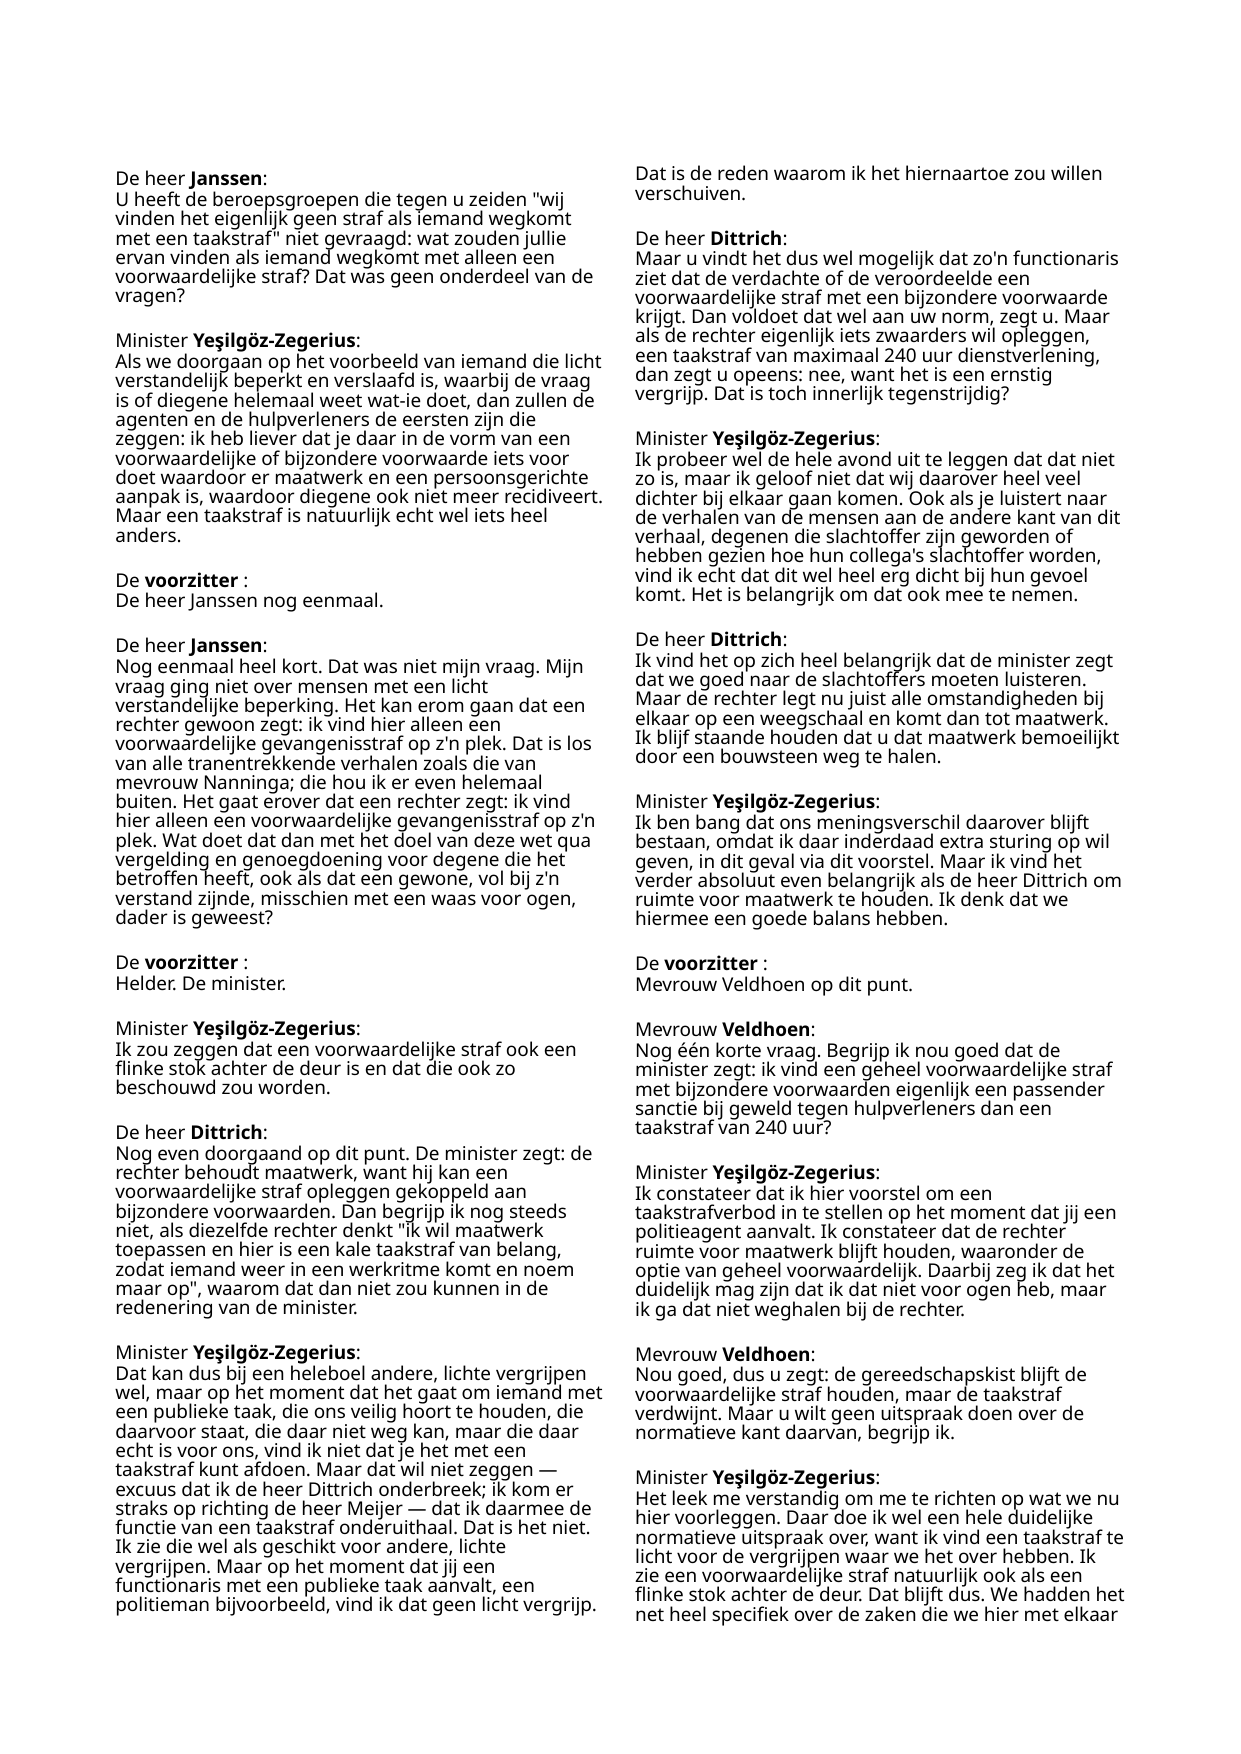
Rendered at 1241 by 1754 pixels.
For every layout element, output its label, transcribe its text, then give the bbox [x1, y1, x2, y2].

text Minister Yeşilgöz-Zegerius: [635, 1464, 1125, 1490]
text De heer Janssen: [115, 165, 605, 191]
text Nog eenmaal heel kort. Dat was niet mijn vraag. Mijn vraag ging niet over mensen met een licht verstandelijke beperking. Het kan erom gaan dat een rechter gewoon zegt: ik vind hier alleen een voorwaardelijke gevangenisstraf op z'n plek. Dat is los van alle tranentrekkende verhalen zoals die van mevrouw Nanninga; die hou ik er even helemaal buiten. Het gaat erover dat een rechter zegt: ik vind hier alleen een voorwaardelijke gevangenisstraf op z'n plek. Wat doet dat dan met het doel van deze wet qua vergelding en genoegdoening voor degene die het betroffen heeft, ook als dat een gewone, vol bij z'n verstand zijnde, misschien met een waas voor ogen, dader is geweest? [115, 658, 605, 928]
text De heer Dittrich: [635, 626, 1125, 652]
text Nog even doorgaand op dit punt. De minister zegt: de rechter behoudt maatwerk, want hij kan een voorwaardelijke straf opleggen gekoppeld aan bijzondere voorwaarden. Dan begrijp ik nog steeds niet, als diezelfde rechter denkt "ik wil maatwerk toepassen en hier is een kale taakstraf van belang, zodat iemand weer in een werkritme komt en noem maar op", waarom dat dan niet zou kunnen in de redenering van de minister. [115, 1145, 605, 1318]
text De heer Janssen: [115, 633, 605, 658]
text Ik probeer wel de hele avond uit te leggen dat dat niet zo is, maar ik geloof niet dat wij daarover heel veel dichter bij elkaar gaan komen. Ook als je luistert naar de verhalen van de mensen aan de andere kant van dit verhaal, degenen die slachtoffer zijn geworden of hebben gezien hoe hun collega's slachtoffer worden, vind ik echt dat dit wel heel erg dicht bij hun gevoel komt. Het is belangrijk om dat ook mee te nemen. [635, 451, 1125, 605]
text Dat kan dus bij een heleboel andere, lichte vergrijpen wel, maar op het moment dat het gaat om iemand met een publieke taak, die ons veilig hoort te houden, die daarvoor staat, die daar niet weg kan, maar die daar echt is voor ons, vind ik niet dat je het met een taakstraf kunt afdoen. Maar dat wil niet zeggen — excuus dat ik de heer Dittrich onderbreek; ik kom er straks op richting de heer Meijer — dat ik daarmee de functie van een taakstraf onderuithaal. Dat is het niet. Ik zie die wel als geschikt voor andere, lichte vergrijpen. Maar op het moment dat jij een functionaris met een publieke taak aanvalt, een politieman bijvoorbeeld, vind ik dat geen licht vergrijp. [115, 1365, 605, 1615]
text De heer Dittrich: [115, 1119, 605, 1145]
text Ik ben bang dat ons meningsverschil daarover blijft bestaan, omdat ik daar inderdaad extra sturing op wil geven, in dit geval via dit voorstel. Maar ik vind het verder absoluut even belangrijk als de heer Dittrich om ruimte voor maatwerk te houden. Ik denk dat we hiermee een goede balans hebben. [635, 814, 1125, 930]
text Het leek me verstandig om me te richten op wat we nu hier voorleggen. Daar doe ik wel een hele duidelijke normatieve uitspraak over, want ik vind een taakstraf te licht voor de vergrijpen waar we het over hebben. Ik zie een voorwaardelijke straf natuurlijk ook als een flinke stok achter de deur. Dat blijft dus. We hadden het net heel specifiek over de zaken die we hier met elkaar [635, 1490, 1125, 1625]
text De heer Janssen nog eenmaal. [115, 592, 605, 612]
text U heeft de beroepsgroepen die tegen u zeiden "wij vinden het eigenlijk geen straf als iemand wegkomt met een taakstraf" niet gevraagd: wat zouden jullie ervan vinden als iemand wegkomt met alleen een voorwaardelijke straf? Dat was geen onderdeel van de vragen? [115, 191, 605, 307]
text Mevrouw Veldhoen op dit punt. [635, 976, 1125, 996]
text Dat is de reden waarom ik het hiernaartoe zou willen verschuiven. [635, 165, 1125, 204]
text Mevrouw Veldhoen: [635, 1341, 1125, 1366]
text Als we doorgaan op het voorbeeld van iemand die licht verstandelijk beperkt en verslaafd is, waarbij de vraag is of diegene helemaal weet wat-ie doet, dan zullen de agenten en de hulpverleners de eersten zijn die zeggen: ik heb liever dat je daar in de vorm van een voorwaardelijke of bijzondere voorwaarde iets voor doet waardoor er maatwerk en een persoonsgerichte aanpak is, waardoor diegene ook niet meer recidiveert. Maar een taakstraf is natuurlijk echt wel iets heel anders. [115, 353, 605, 546]
text Minister Yeşilgöz-Zegerius: [115, 327, 605, 353]
text De voorzitter : [115, 949, 605, 975]
text De voorzitter : [115, 567, 605, 592]
text Minister Yeşilgöz-Zegerius: [635, 788, 1125, 814]
text Nog één korte vraag. Begrijp ik nou goed dat de minister zegt: ik vind een geheel voorwaardelijke straf met bijzondere voorwaarden eigenlijk een passender sanctie bij geweld tegen hulpverleners dan een taakstraf van 240 uur? [635, 1042, 1125, 1138]
text Maar u vindt het dus wel mogelijk dat zo'n functionaris ziet dat de verdachte of de veroordeelde een voorwaardelijke straf met een bijzondere voorwaarde krijgt. Dan voldoet dat wel aan uw norm, zegt u. Maar als de rechter eigenlijk iets zwaarders wil opleggen, een taakstraf van maximaal 240 uur dienstverlening, dan zegt u opeens: nee, want het is een ernstig vergrijp. Dat is toch innerlijk tegenstrijdig? [635, 250, 1125, 404]
text Helder. De minister. [115, 975, 605, 994]
text Minister Yeşilgöz-Zegerius: [635, 1159, 1125, 1185]
text Ik vind het op zich heel belangrijk dat de minister zegt dat we goed naar de slachtoffers moeten luisteren. Maar de rechter legt nu juist alle omstandigheden bij elkaar op een weegschaal en komt dan tot maatwerk. Ik blijf staande houden dat u dat maatwerk bemoeilijkt door een bouwsteen weg te halen. [635, 652, 1125, 767]
text Mevrouw Veldhoen: [635, 1016, 1125, 1042]
text Minister Yeşilgöz-Zegerius: [635, 425, 1125, 451]
text Ik constateer dat ik hier voorstel om een taakstrafverbod in te stellen op het moment dat jij een politieagent aanvalt. Ik constateer dat de rechter ruimte voor maatwerk blijft houden, waaronder de optie van geheel voorwaardelijk. Daarbij zeg ik dat het duidelijk mag zijn dat ik dat niet voor ogen heb, maar ik ga dat niet weghalen bij de rechter. [635, 1185, 1125, 1320]
text De voorzitter : [635, 951, 1125, 976]
text Minister Yeşilgöz-Zegerius: [115, 1015, 605, 1041]
text Nou goed, dus u zegt: de gereedschapskist blijft de voorwaardelijke straf houden, maar de taakstraf verdwijnt. Maar u wilt geen uitspraak doen over de normatieve kant daarvan, begrijp ik. [635, 1366, 1125, 1443]
text Minister Yeşilgöz-Zegerius: [115, 1339, 605, 1365]
text Ik zou zeggen dat een voorwaardelijke straf ook een flinke stok achter de deur is en dat die ook zo beschouwd zou worden. [115, 1041, 605, 1098]
text De heer Dittrich: [635, 225, 1125, 250]
